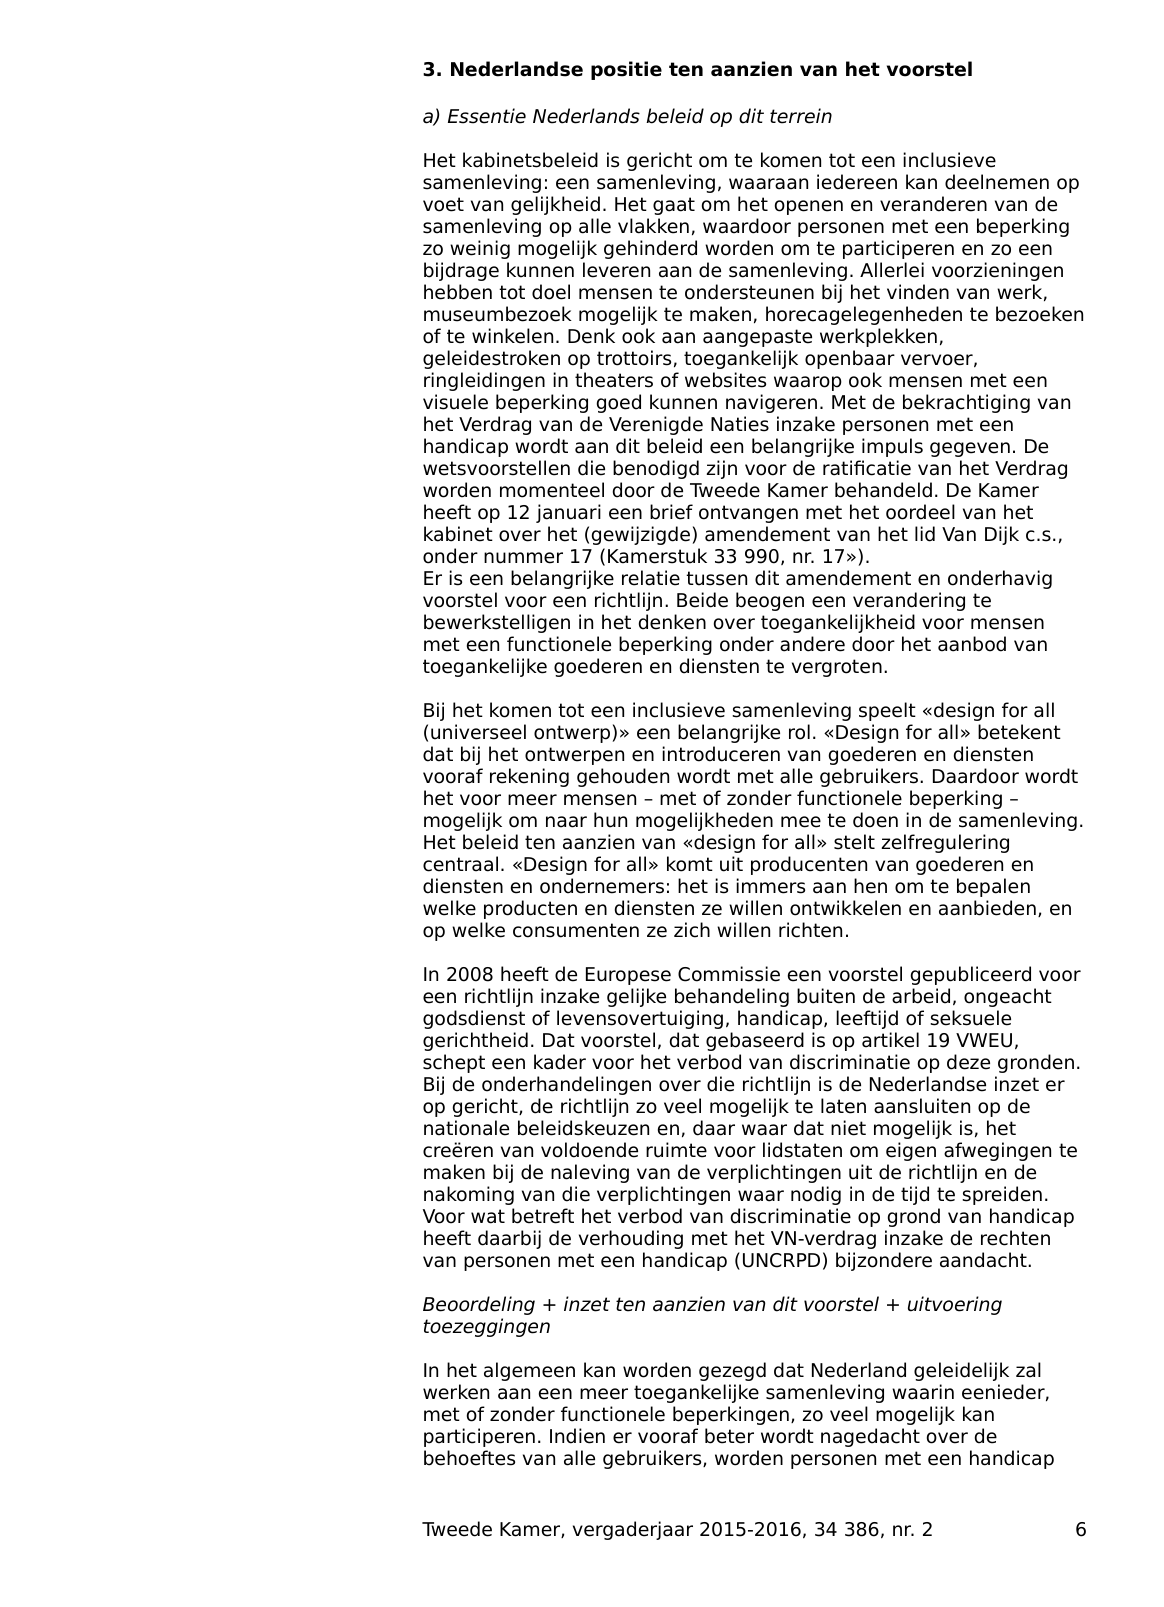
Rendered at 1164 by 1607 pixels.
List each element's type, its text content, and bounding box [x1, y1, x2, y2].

subtitle 3. Nederlandse positie ten aanzien van het voorstel [422, 59, 1087, 81]
text In 2008 heeft de Europese Commissie een voorstel gepubliceerd voor een richtlijn inzake gelijke behandeling buiten de arbeid, ongeacht godsdienst of levensovertuiging, handicap, leeftijd of seksuele gerichtheid. Dat voorstel, dat gebaseerd is op artikel 19 VWEU, schept een kader voor het verbod van discriminatie op deze gronden. Bij de onderhandelingen over die richtlijn is de Nederlandse inzet er op gericht, de richtlijn zo veel mogelijk te laten aansluiten op de nationale beleidskeuzen en, daar waar dat niet mogelijk is, het creëren van voldoende ruimte voor lidstaten om eigen afwegingen te maken bij de naleving van de verplichtingen uit de richtlijn en de nakoming van die verplichtingen waar nodig in de tijd te spreiden. Voor wat betreft het verbod van discriminatie op grond van handicap heeft daarbij de verhouding met het VN-verdrag inzake de rechten van personen met een handicap (UNCRPD) bijzondere aandacht. [422, 964, 1087, 1272]
text In het algemeen kan worden gezegd dat Nederland geleidelijk zal werken aan een meer toegankelijke samenleving waarin eenieder, met of zonder functionele beperkingen, zo veel mogelijk kan participeren. Indien er vooraf beter wordt nagedacht over de behoeftes van alle gebruikers, worden personen met een handicap [422, 1360, 1087, 1470]
text Het kabinetsbeleid is gericht om te komen tot een inclusieve samenleving: een samenleving, waaraan iedereen kan deelnemen op voet van gelijkheid. Het gaat om het openen en veranderen van de samenleving op alle vlakken, waardoor personen met een beperking zo weinig mogelijk gehinderd worden om te participeren en zo een bijdrage kunnen leveren aan de samenleving. Allerlei voorzieningen hebben tot doel mensen te ondersteunen bij het vinden van werk, museumbezoek mogelijk te maken, horecagelegenheden te bezoeken of te winkelen. Denk ook aan aangepaste werkplekken, geleidestroken op trottoirs, toegankelijk openbaar vervoer, ringleidingen in theaters of websites waarop ook mensen met een visuele beperking goed kunnen navigeren. Met de bekrachtiging van het Verdrag van de Verenigde Naties inzake personen met een handicap wordt aan dit beleid een belangrijke impuls gegeven. De wetsvoorstellen die benodigd zijn voor de ratificatie van het Verdrag worden momenteel door de Tweede Kamer behandeld. De Kamer heeft op 12 januari een brief ontvangen met het oordeel van het kabinet over het (gewijzigde) amendement van het lid Van Dijk c.s., onder nummer 17 (Kamerstuk 33 990, nr. 17»). [422, 150, 1087, 568]
subtitle Beoordeling + inzet ten aanzien van dit voorstel + uitvoering toezeggingen [422, 1294, 1087, 1338]
text Bij het komen tot een inclusieve samenleving speelt «design for all (universeel ontwerp)» een belangrijke rol. «Design for all» betekent dat bij het ontwerpen en introduceren van goederen en diensten vooraf rekening gehouden wordt met alle gebruikers. Daardoor wordt het voor meer mensen – met of zonder functionele beperking – mogelijk om naar hun mogelijkheden mee te doen in de samenleving. Het beleid ten aanzien van «design for all» stelt zelfregulering centraal. «Design for all» komt uit producenten van goederen en diensten en ondernemers: het is immers aan hen om te bepalen welke producten en diensten ze willen ontwikkelen en aanbieden, en op welke consumenten ze zich willen richten. [422, 700, 1087, 942]
text Er is een belangrijke relatie tussen dit amendement en onderhavig voorstel voor een richtlijn. Beide beogen een verandering te bewerkstelligen in het denken over toegankelijkheid voor mensen met een functionele beperking onder andere door het aanbod van toegankelijke goederen en diensten te vergroten. [422, 568, 1087, 678]
subtitle a) Essentie Nederlands beleid op dit terrein [422, 106, 1087, 128]
